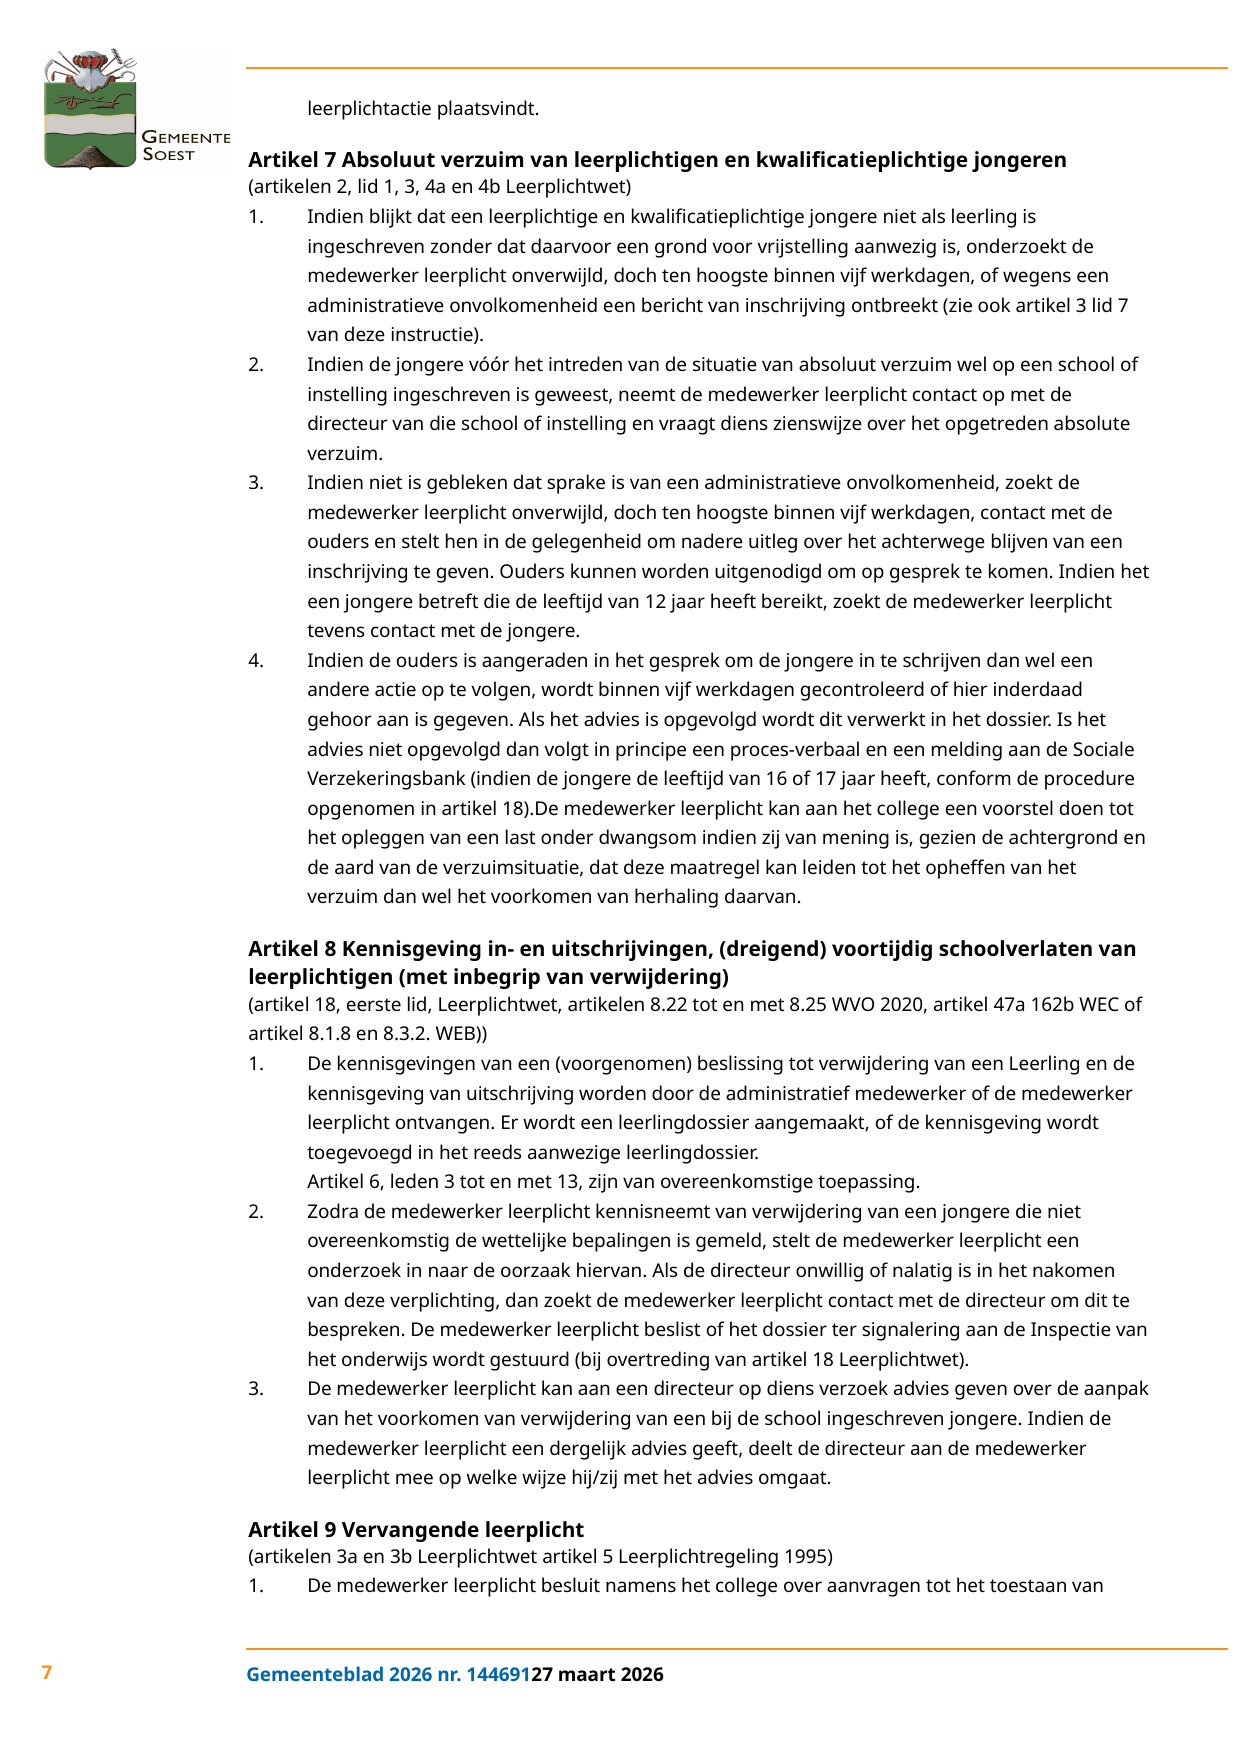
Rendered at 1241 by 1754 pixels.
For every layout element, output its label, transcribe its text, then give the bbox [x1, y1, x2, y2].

picture [41, 47, 231, 172]
text Artikel 9 Vervangende leerplicht [248, 1515, 1152, 1543]
text Artikel 8 Kennisgeving in- en uitschrijvingen, (dreigend) voortijdig schoolverlaten van leerplichtigen (met inbegrip van verwijdering) [248, 934, 1152, 991]
text (artikel 18, eerste lid, Leerplichtwet, artikelen 8.22 tot en met 8.25 WVO 2020, artikel 47a 162b WEC of artikel 8.1.8 en 8.3.2. WEB)) [248, 991, 1152, 1046]
list leerplichtactie plaatsvindt. [248, 95, 1152, 121]
list De kennisgevingen van een (voorgenomen) beslissing tot verwijdering van een Leerling en de kennisgeving van uitschrijving worden door de administratief medewerker of de medewerker leerplicht ontvangen. Er wordt een leerlingdossier aangemaakt, of de kennisgeving wordt toegevoegd in het reeds aanwezige leerlingdossier. [248, 1050, 1152, 1164]
list Indien de ouders is aangeraden in het gesprek om de jongere in te schrijven dan wel een andere actie op te volgen, wordt binnen vijf werkdagen gecontroleerd of hier inderdaad gehoor aan is gegeven. Als het advies is opgevolgd wordt dit verwerkt in het dossier. Is het advies niet opgevolgd dan volgt in principe een proces-verbaal en een melding aan de Sociale Verzekeringsbank (indien de jongere de leeftijd van 16 of 17 jaar heeft, conform de procedure opgenomen in artikel 18).De medewerker leerplicht kan aan het college een voorstel doen tot het opleggen van een last onder dwangsom indien zij van mening is, gezien de achtergrond en de aard van de verzuimsituatie, dat deze maatregel kan leiden tot het opheffen van het verzuim dan wel het voorkomen van herhaling daarvan. [248, 647, 1152, 909]
text (artikelen 3a en 3b Leerplichtwet artikel 5 Leerplichtregeling 1995) [248, 1543, 1152, 1569]
text Artikel 7 Absoluut verzuim van leerplichtigen en kwalificatieplichtige jongeren [248, 145, 1152, 174]
list De medewerker leerplicht kan aan een directeur op diens verzoek advies geven over de aanpak van het voorkomen van verwijdering van een bij de school ingeschreven jongere. Indien de medewerker leerplicht een dergelijk advies geeft, deelt de directeur aan de medewerker leerplicht mee op welke wijze hij/zij met het advies omgaat. [248, 1376, 1152, 1490]
list Indien blijkt dat een leerplichtige en kwalificatieplichtige jongere niet als leerling is ingeschreven zonder dat daarvoor een grond voor vrijstelling aanwezig is, onderzoekt de medewerker leerplicht onverwijld, doch ten hoogste binnen vijf werkdagen, of wegens een administratieve onvolkomenheid een bericht van inschrijving ontbreekt (zie ook artikel 3 lid 7 van deze instructie). [248, 203, 1152, 347]
text (artikelen 2, lid 1, 3, 4a en 4b Leerplichtwet) [248, 174, 1152, 199]
list De medewerker leerplicht besluit namens het college over aanvragen tot het toestaan van [248, 1573, 1152, 1598]
list Artikel 6, leden 3 tot en met 13, zijn van overeenkomstige toepassing. [248, 1168, 1152, 1194]
list Zodra de medewerker leerplicht kennisneemt van verwijdering van een jongere die niet overeenkomstig de wettelijke bepalingen is gemeld, stelt de medewerker leerplicht een onderzoek in naar de oorzaak hiervan. Als de directeur onwillig of nalatig is in het nakomen van deze verplichting, dan zoekt de medewerker leerplicht contact met de directeur om dit te bespreken. De medewerker leerplicht beslist of het dossier ter signalering aan de Inspectie van het onderwijs wordt gestuurd (bij overtreding van artikel 18 Leerplichtwet). [248, 1198, 1152, 1372]
list Indien niet is gebleken dat sprake is van een administratieve onvolkomenheid, zoekt de medewerker leerplicht onverwijld, doch ten hoogste binnen vijf werkdagen, contact met de ouders en stelt hen in de gelegenheid om nadere uitleg over het achterwege blijven van een inschrijving te geven. Ouders kunnen worden uitgenodigd om op gesprek te komen. Indien het een jongere betreft die de leeftijd van 12 jaar heeft bereikt, zoekt de medewerker leerplicht tevens contact met de jongere. [248, 469, 1152, 643]
list Indien de jongere vóór het intreden van de situatie van absoluut verzuim wel op een school of instelling ingeschreven is geweest, neemt de medewerker leerplicht contact op met de directeur van die school of instelling en vraagt diens zienswijze over het opgetreden absolute verzuim. [248, 351, 1152, 466]
